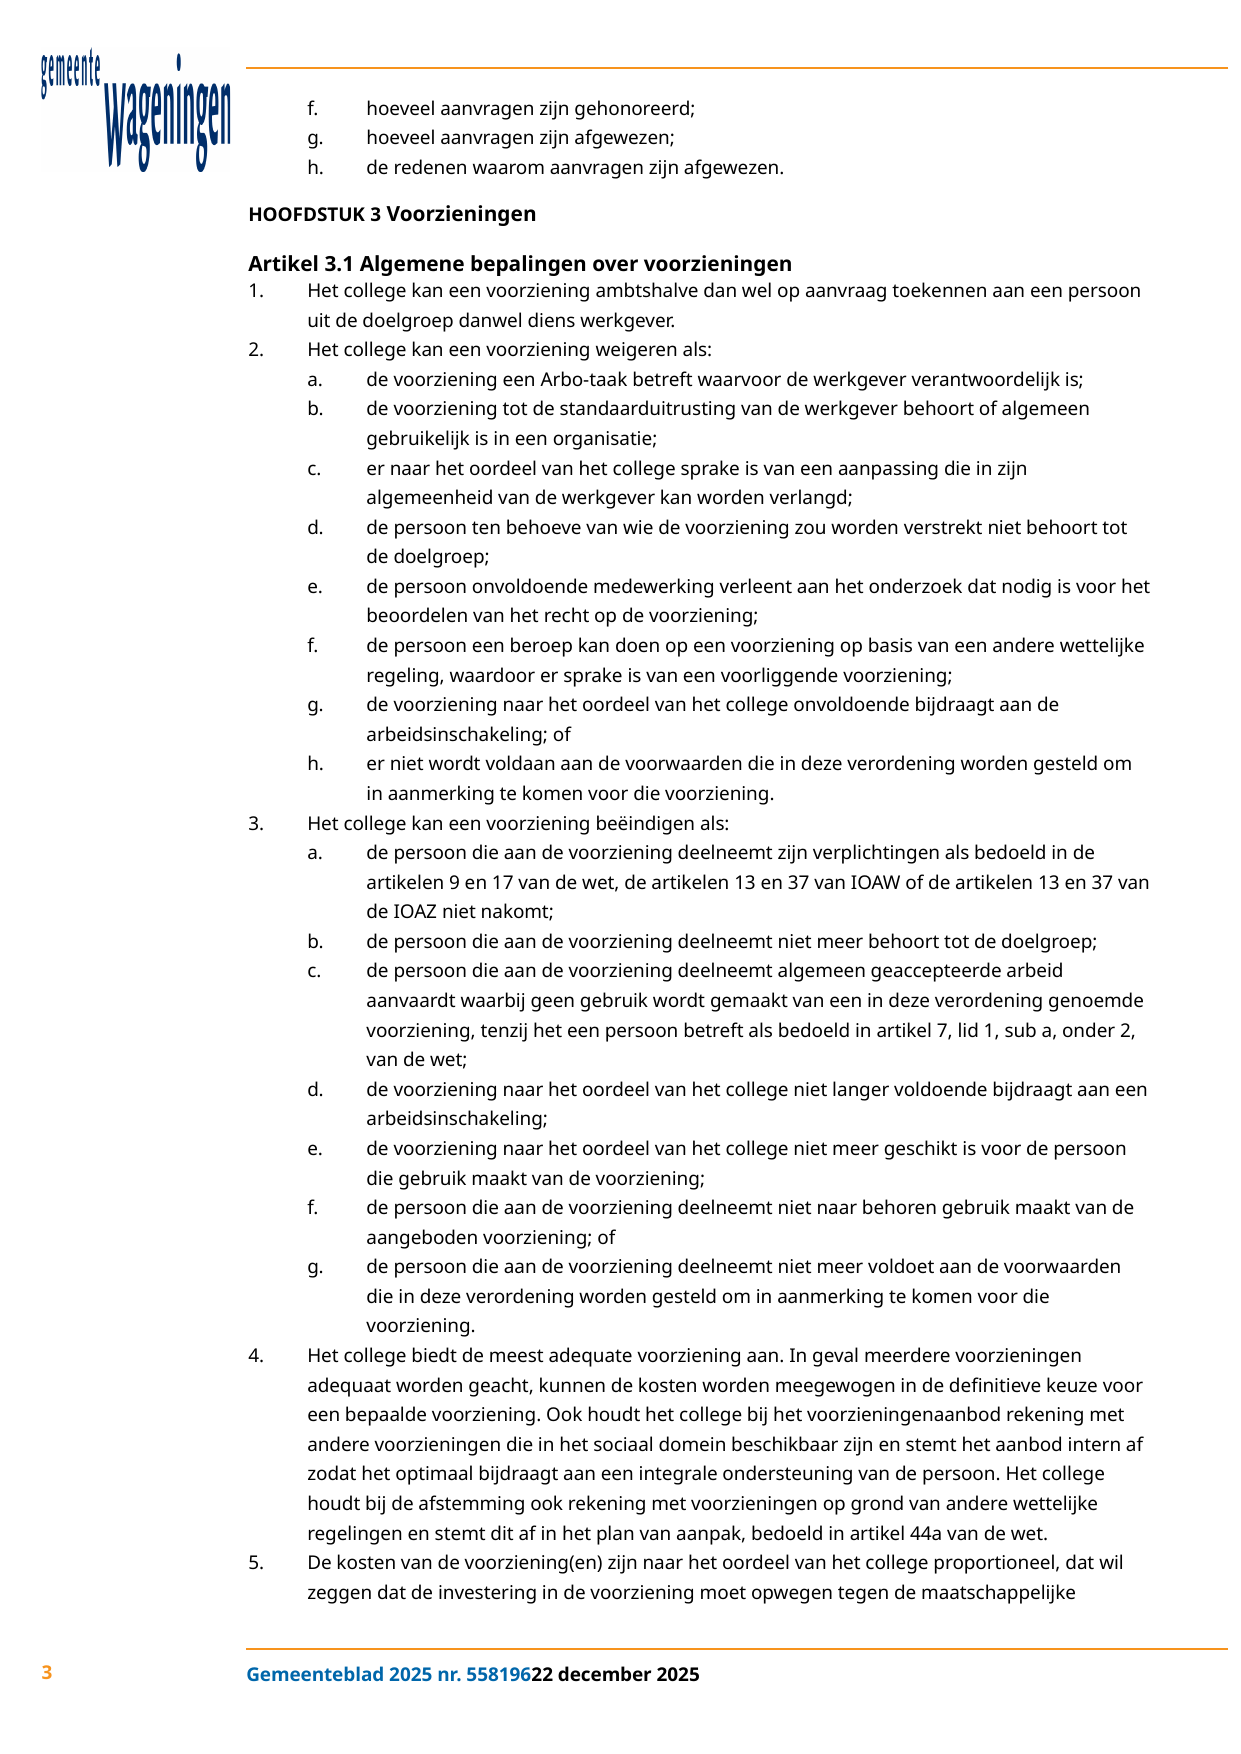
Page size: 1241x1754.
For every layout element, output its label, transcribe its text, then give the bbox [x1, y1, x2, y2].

text Artikel 3.1 Algemene bepalingen over voorzieningen [248, 249, 1152, 277]
list er niet wordt voldaan aan de voorwaarden die in deze verordening worden gesteld om in aanmerking te komen voor die voorziening. [307, 751, 1152, 806]
list De kosten van de voorziening(en) zijn naar het oordeel van het college proportioneel, dat wil zeggen dat de investering in de voorziening moet opwegen tegen de maatschappelijke [248, 1549, 1152, 1605]
list de persoon die aan de voorziening deelneemt niet meer voldoet aan de voorwaarden die in deze verordening worden gesteld om in aanmerking te komen voor die voorziening. [307, 1253, 1152, 1338]
list de persoon ten behoeve van wie de voorziening zou worden verstrekt niet behoort tot de doelgroep; [307, 514, 1152, 569]
list de voorziening een Arbo-taak betreft waarvoor de werkgever verantwoordelijk is; [307, 366, 1152, 392]
list de persoon onvoldoende medewerking verleent aan het onderzoek dat nodig is voor het beoordelen van het recht op de voorziening; [307, 573, 1152, 628]
picture [41, 47, 231, 172]
list Het college biedt de meest adequate voorziening aan. In geval meerdere voorzieningen adequaat worden geacht, kunnen de kosten worden meegewogen in de definitieve keuze voor een bepaalde voorziening. Ook houdt het college bij het voorzieningenaanbod rekening met andere voorzieningen die in het sociaal domein beschikbaar zijn en stemt het aanbod intern af zodat het optimaal bijdraagt aan een integrale ondersteuning van de persoon. Het college houdt bij de afstemming ook rekening met voorzieningen op grond van andere wettelijke regelingen en stemt dit af in het plan van aanpak, bedoeld in artikel 44a van de wet. [248, 1342, 1152, 1546]
list Het college kan een voorziening ambtshalve dan wel op aanvraag toekennen aan een persoon uit de doelgroep danwel diens werkgever. [248, 277, 1152, 333]
list Het college kan een voorziening beëindigen als: [248, 810, 1152, 836]
list de voorziening naar het oordeel van het college niet langer voldoende bijdraagt aan een arbeidsinschakeling; [307, 1076, 1152, 1131]
list de persoon die aan de voorziening deelneemt zijn verplichtingen als bedoeld in de artikelen 9 en 17 van de wet, de artikelen 13 en 37 van IOAW of de artikelen 13 en 37 van de IOAZ niet nakomt; [307, 839, 1152, 924]
list de persoon die aan de voorziening deelneemt niet meer behoort tot de doelgroep; [307, 928, 1152, 954]
list hoeveel aanvragen zijn gehonoreerd; [307, 95, 1152, 121]
list de voorziening naar het oordeel van het college niet meer geschikt is voor de persoon die gebruik maakt van de voorziening; [307, 1135, 1152, 1191]
list de persoon een beroep kan doen op een voorziening op basis van een andere wettelijke regeling, waardoor er sprake is van een voorliggende voorziening; [307, 632, 1152, 688]
list de redenen waarom aanvragen zijn afgewezen. [307, 154, 1152, 180]
list de persoon die aan de voorziening deelneemt niet naar behoren gebruik maakt van de aangeboden voorziening; of [307, 1194, 1152, 1250]
list hoeveel aanvragen zijn afgewezen; [307, 124, 1152, 150]
text HOOFDSTUK 3 Voorzieningen [248, 199, 1152, 228]
list er naar het oordeel van het college sprake is van een aanpassing die in zijn algemeenheid van de werkgever kan worden verlangd; [307, 455, 1152, 510]
list de persoon die aan de voorziening deelneemt algemeen geaccepteerde arbeid aanvaardt waarbij geen gebruik wordt gemaakt van een in deze verordening genoemde voorziening, tenzij het een persoon betreft als bedoeld in artikel 7, lid 1, sub a, onder 2, van de wet; [307, 958, 1152, 1072]
list de voorziening tot de standaarduitrusting van de werkgever behoort of algemeen gebruikelijk is in een organisatie; [307, 396, 1152, 451]
list de voorziening naar het oordeel van het college onvoldoende bijdraagt aan de arbeidsinschakeling; of [307, 691, 1152, 747]
list Het college kan een voorziening weigeren als: [248, 336, 1152, 362]
